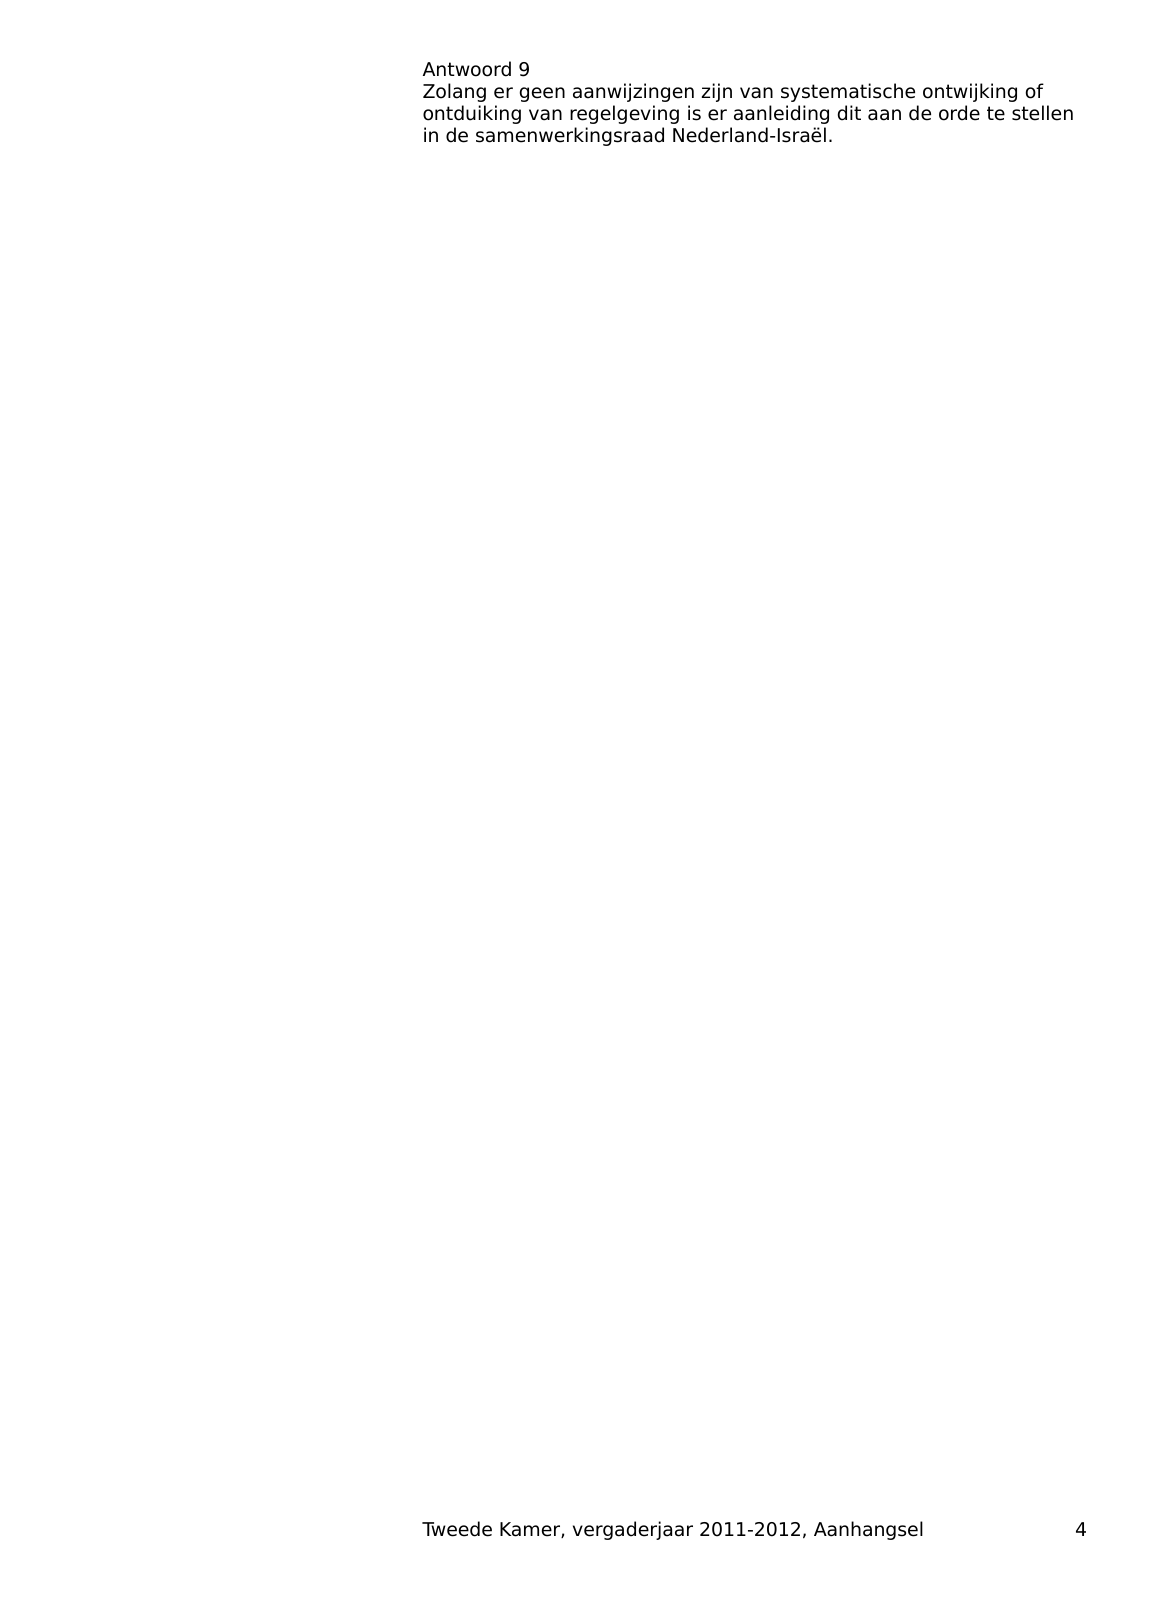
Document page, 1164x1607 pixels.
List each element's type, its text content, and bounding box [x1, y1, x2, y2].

text Antwoord 9 [422, 59, 1087, 81]
text Zolang er geen aanwijzingen zijn van systematische ontwijking of ontduiking van regelgeving is er aanleiding dit aan de orde te stellen in de samenwerkingsraad Nederland-Israël. [422, 81, 1087, 147]
